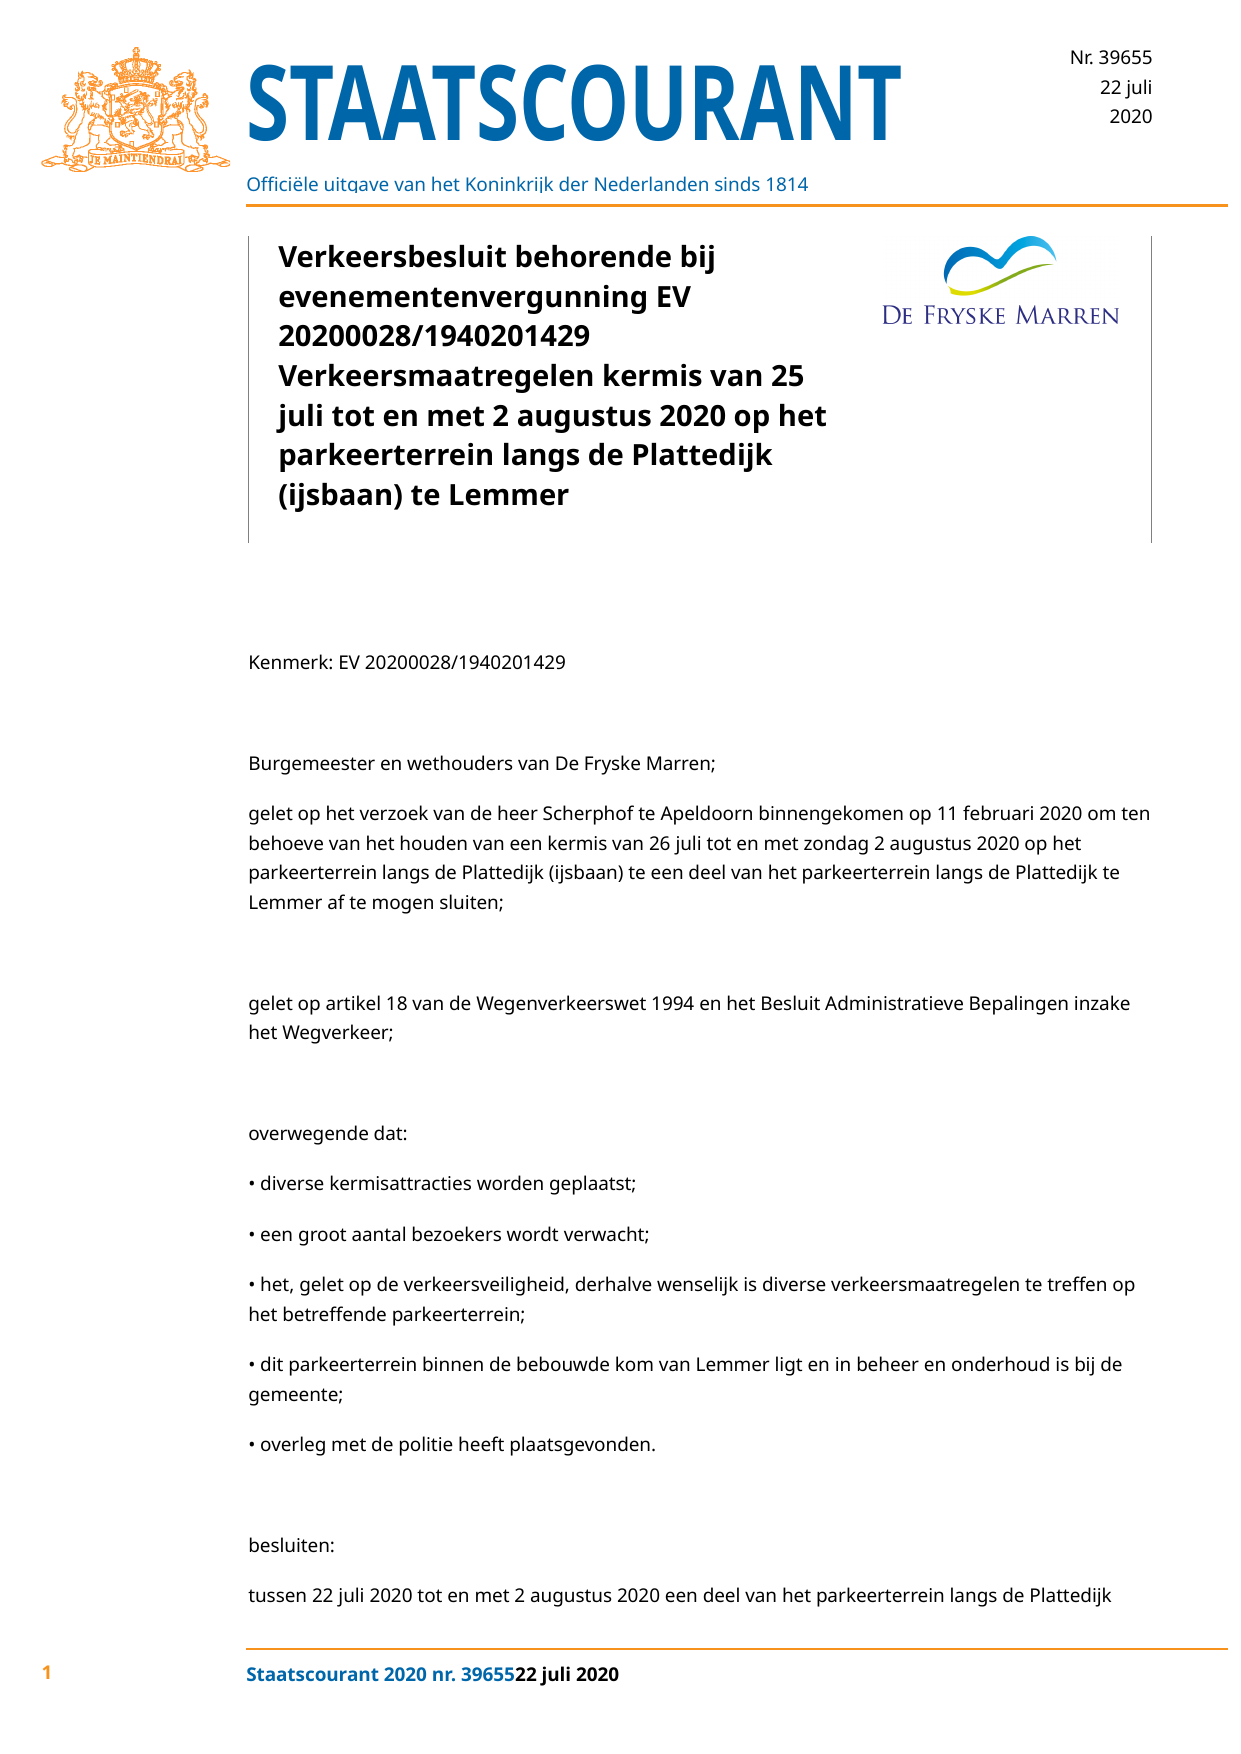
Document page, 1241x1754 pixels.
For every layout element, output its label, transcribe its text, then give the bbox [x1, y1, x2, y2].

text Burgemeester en wethouders van De Fryske Marren; [248, 750, 1152, 775]
text besluiten: [248, 1532, 1152, 1558]
picture [882, 236, 1119, 324]
text • een groot aantal bezoekers wordt verwacht; [248, 1221, 1152, 1247]
text gelet op artikel 18 van de Wegenverkeerswet 1994 en het Besluit Administratieve Bepalingen inzake het Wegverkeer; [248, 990, 1152, 1045]
text Kenmerk: EV 20200028/1940201429 [248, 649, 1152, 674]
text • het, gelet op de verkeersveiligheid, derhalve wenselijk is diverse verkeersmaatregelen te treffen op het betreffende parkeerterrein; [248, 1271, 1152, 1327]
text tussen 22 juli 2020 tot en met 2 augustus 2020 een deel van het parkeerterrein langs de Plattedijk [248, 1583, 1152, 1608]
table_header [850, 236, 1151, 543]
table_header Verkeersbesluit behorende bij evenementenvergunning EV 20200028/1940201429 Verkeersmaatregelen kermis van 25 juli tot en met 2 augustus 2020 op het parkeerterrein langs de Plattedijk (ijsbaan) te Lemmer [249, 236, 850, 543]
text • diverse kermisattracties worden geplaatst; [248, 1171, 1152, 1196]
picture [41, 47, 231, 172]
text overwegende dat: [248, 1120, 1152, 1146]
text gelet op het verzoek van de heer Scherphof te Apeldoorn binnengekomen op 11 februari 2020 om ten behoeve van het houden van een kermis van 26 juli tot en met zondag 2 augustus 2020 op het parkeerterrein langs de Plattedijk (ijsbaan) te een deel van het parkeerterrein langs de Plattedijk te Lemmer af te mogen sluiten; [248, 800, 1152, 914]
text • overleg met de politie heeft plaatsgevonden. [248, 1431, 1152, 1457]
text • dit parkeerterrein binnen de bebouwde kom van Lemmer ligt en in beheer en onderhoud is bij de gemeente; [248, 1351, 1152, 1407]
